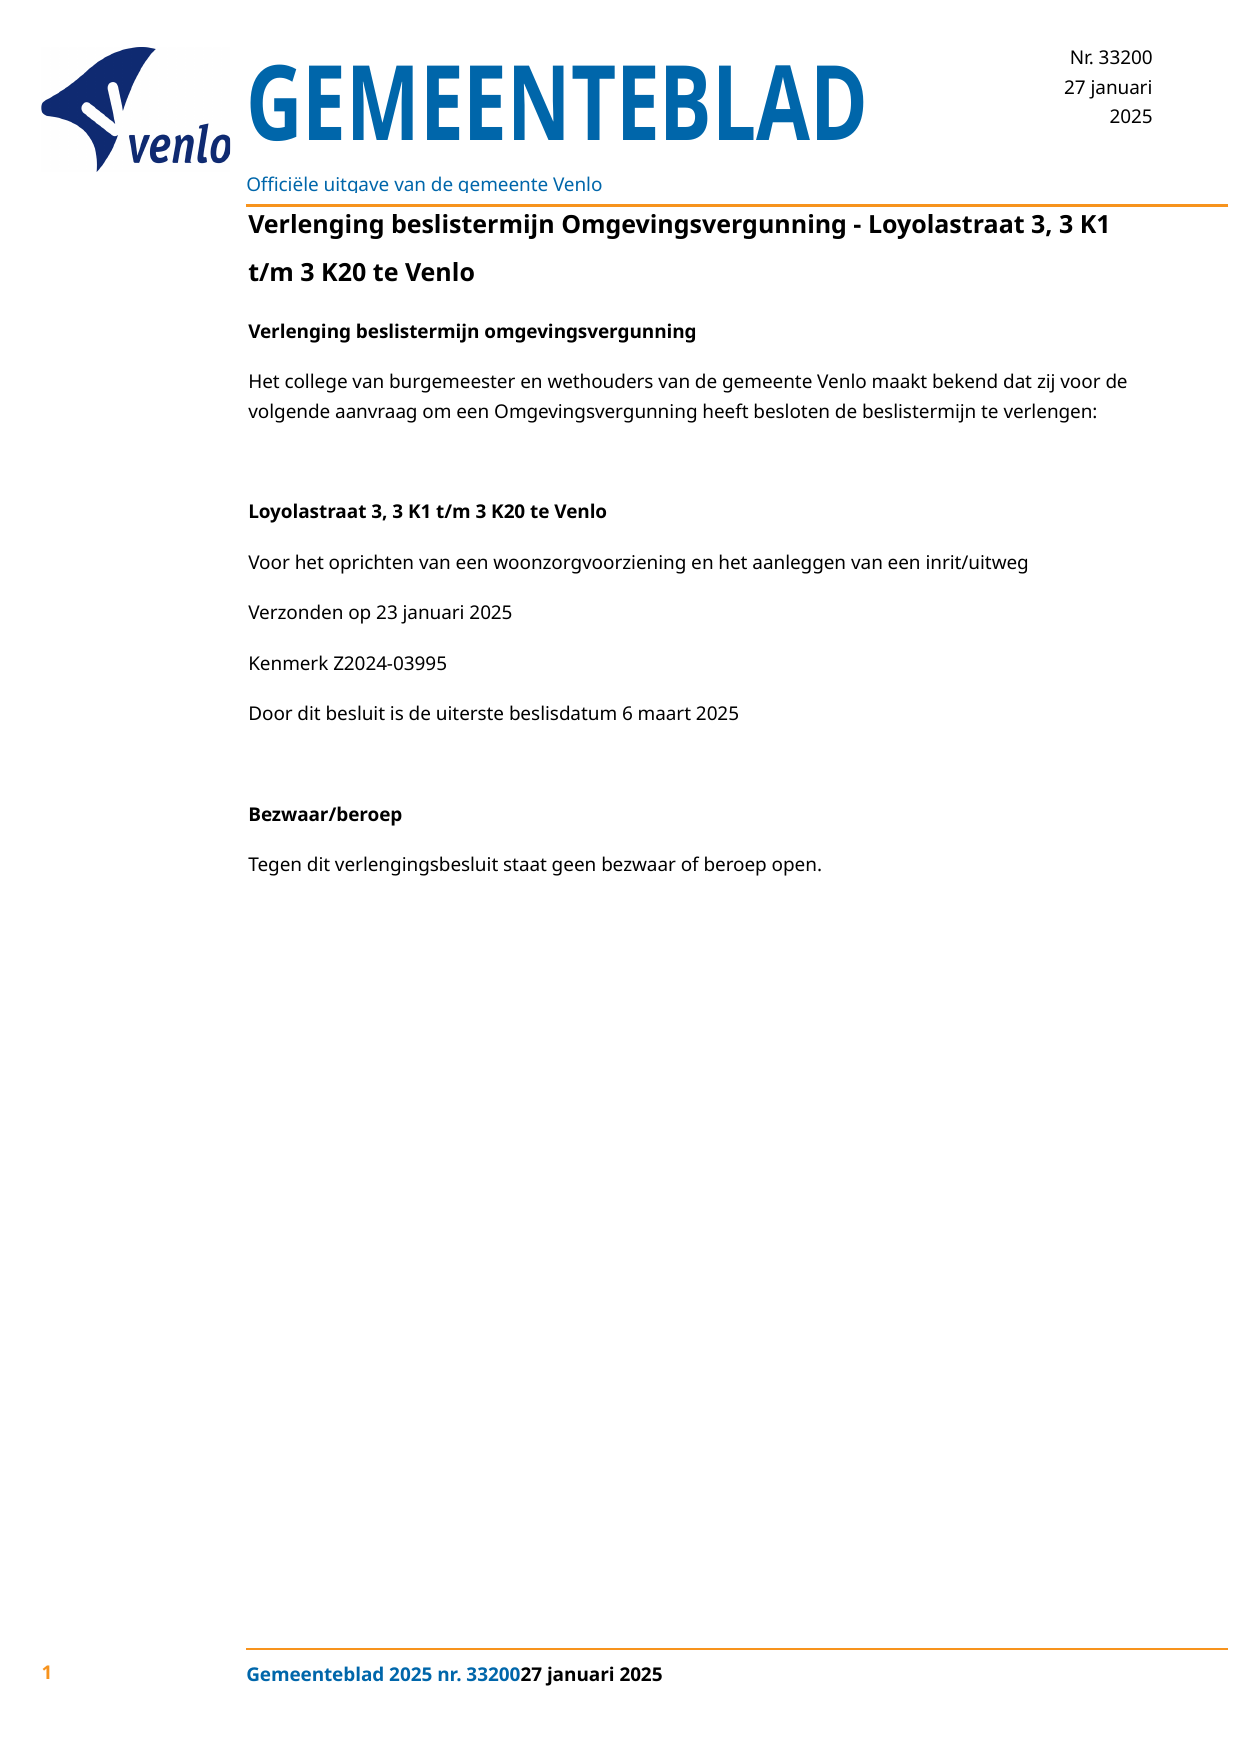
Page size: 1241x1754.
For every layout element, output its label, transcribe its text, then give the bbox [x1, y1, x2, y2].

text Verzonden op 23 januari 2025 [248, 599, 1152, 625]
text Bezwaar/beroep [248, 801, 1152, 827]
text Verlenging beslistermijn omgevingsvergunning [248, 318, 1152, 344]
text Kenmerk Z2024-03995 [248, 650, 1152, 676]
text Loyolastraat 3, 3 K1 t/m 3 K20 te Venlo [248, 499, 1152, 524]
text Voor het oprichten van een woonzorgvoorziening en het aanleggen van een inrit/uitweg [248, 549, 1152, 575]
text Tegen dit verlengingsbesluit staat geen bezwaar of beroep open. [248, 852, 1152, 877]
text Door dit besluit is de uiterste beslisdatum 6 maart 2025 [248, 700, 1152, 726]
text Verlenging beslistermijn Omgevingsvergunning - Loyolastraat 3, 3 K1 t/m 3 K20 te Venlo [248, 207, 1152, 288]
picture [41, 47, 231, 172]
text Het college van burgemeester en wethouders van de gemeente Venlo maakt bekend dat zij voor de volgende aanvraag om een Omgevingsvergunning heeft besloten de beslistermijn te verlengen: [248, 368, 1152, 424]
